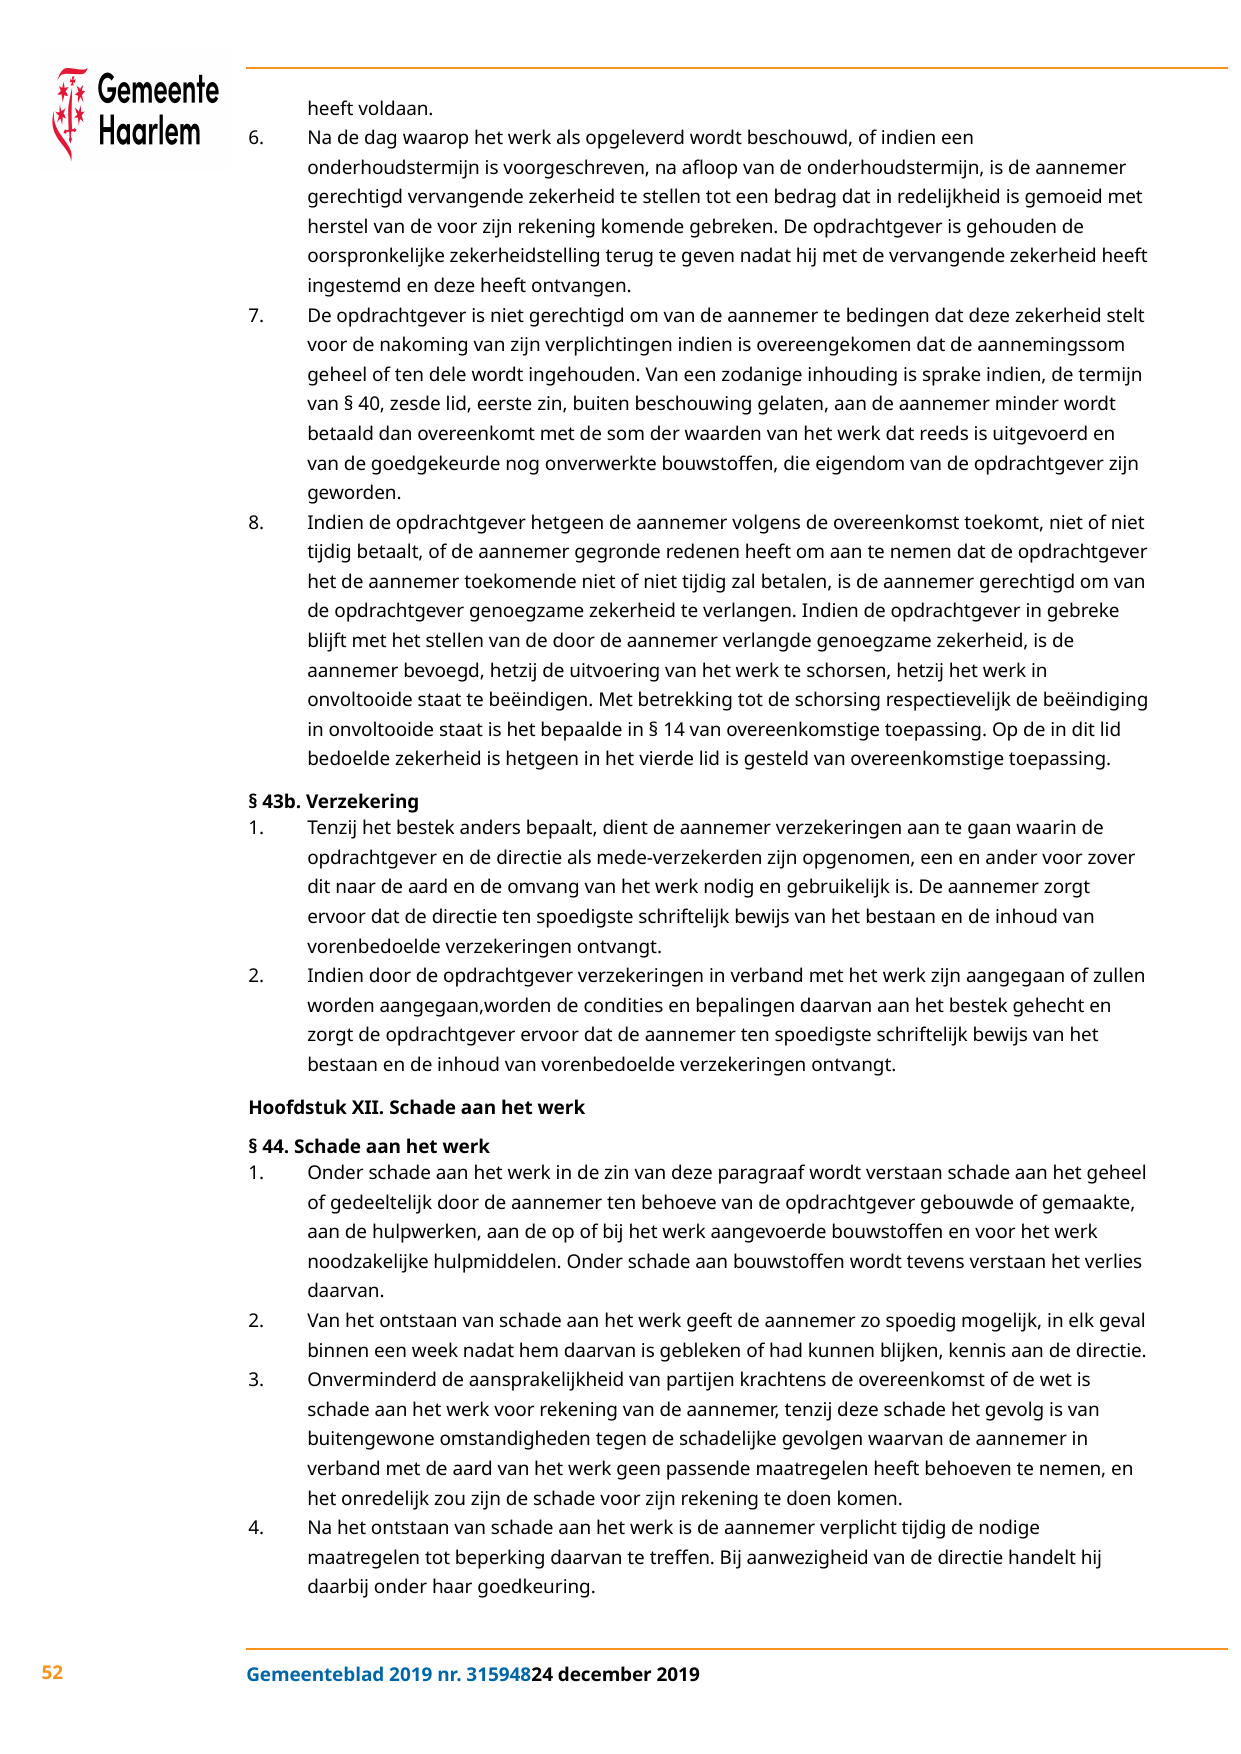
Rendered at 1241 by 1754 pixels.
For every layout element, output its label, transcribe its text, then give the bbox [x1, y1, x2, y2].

list Indien door de opdrachtgever verzekeringen in verband met het werk zijn aangegaan of zullen worden aangegaan,worden de condities en bepalingen daarvan aan het bestek gehecht en zorgt de opdrachtgever ervoor dat de aannemer ten spoedigste schriftelijk bewijs van het bestaan en de inhoud van vorenbedoelde verzekeringen ontvangt. [248, 962, 1152, 1077]
text § 44. Schade aan het werk [248, 1133, 1152, 1159]
list Indien de opdrachtgever hetgeen de aannemer volgens de overeenkomst toekomt, niet of niet tijdig betaalt, of de aannemer gegronde redenen heeft om aan te nemen dat de opdrachtgever het de aannemer toekomende niet of niet tijdig zal betalen, is de aannemer gerechtigd om van de opdrachtgever genoegzame zekerheid te verlangen. Indien de opdrachtgever in gebreke blijft met het stellen van de door de aannemer verlangde genoegzame zekerheid, is de aannemer bevoegd, hetzij de uitvoering van het werk te schorsen, hetzij het werk in onvoltooide staat te beëindigen. Met betrekking tot de schorsing respectievelijk de beëindiging in onvoltooide staat is het bepaalde in § 14 van overeenkomstige toepassing. Op de in dit lid bedoelde zekerheid is hetgeen in het vierde lid is gesteld van overeenkomstige toepassing. [248, 509, 1152, 771]
list Na de dag waarop het werk als opgeleverd wordt beschouwd, of indien een onderhoudstermijn is voorgeschreven, na afloop van de onderhoudstermijn, is de aannemer gerechtigd vervangende zekerheid te stellen tot een bedrag dat in redelijkheid is gemoeid met herstel van de voor zijn rekening komende gebreken. De opdrachtgever is gehouden de oorspronkelijke zekerheidstelling terug te geven nadat hij met de vervangende zekerheid heeft ingestemd en deze heeft ontvangen. [248, 124, 1152, 298]
list Na het ontstaan van schade aan het werk is de aannemer verplicht tijdig de nodige maatregelen tot beperking daarvan te treffen. Bij aanwezigheid van de directie handelt hij daarbij onder haar goedkeuring. [248, 1514, 1152, 1599]
picture [41, 47, 231, 172]
list De opdrachtgever is niet gerechtigd om van de aannemer te bedingen dat deze zekerheid stelt voor de nakoming van zijn verplichtingen indien is overeengekomen dat de aannemingssom geheel of ten dele wordt ingehouden. Van een zodanige inhouding is sprake indien, de termijn van § 40, zesde lid, eerste zin, buiten beschouwing gelaten, aan de aannemer minder wordt betaald dan overeenkomt met de som der waarden van het werk dat reeds is uitgevoerd en van de goedgekeurde nog onverwerkte bouwstoffen, die eigendom van de opdrachtgever zijn geworden. [248, 302, 1152, 505]
text § 43b. Verzekering [248, 789, 1152, 814]
list heeft voldaan. [248, 95, 1152, 121]
list Onverminderd de aansprakelijkheid van partijen krachtens de overeenkomst of de wet is schade aan het werk voor rekening van de aannemer, tenzij deze schade het gevolg is van buitengewone omstandigheden tegen de schadelijke gevolgen waarvan de aannemer in verband met de aard van het werk geen passende maatregelen heeft behoeven te nemen, en het onredelijk zou zijn de schade voor zijn rekening te doen komen. [248, 1366, 1152, 1510]
text Hoofdstuk XII. Schade aan het werk [248, 1094, 1152, 1120]
list Van het ontstaan van schade aan het werk geeft de aannemer zo spoedig mogelijk, in elk geval binnen een week nadat hem daarvan is gebleken of had kunnen blijken, kennis aan de directie. [248, 1307, 1152, 1362]
list Tenzij het bestek anders bepaalt, dient de aannemer verzekeringen aan te gaan waarin de opdrachtgever en de directie als mede-verzekerden zijn opgenomen, een en ander voor zover dit naar de aard en de omvang van het werk nodig en gebruikelijk is. De aannemer zorgt ervoor dat de directie ten spoedigste schriftelijk bewijs van het bestaan en de inhoud van vorenbedoelde verzekeringen ontvangt. [248, 814, 1152, 958]
list Onder schade aan het werk in de zin van deze paragraaf wordt verstaan schade aan het geheel of gedeeltelijk door de aannemer ten behoeve van de opdrachtgever gebouwde of gemaakte, aan de hulpwerken, aan de op of bij het werk aangevoerde bouwstoffen en voor het werk noodzakelijke hulpmiddelen. Onder schade aan bouwstoffen wordt tevens verstaan het verlies daarvan. [248, 1159, 1152, 1303]
